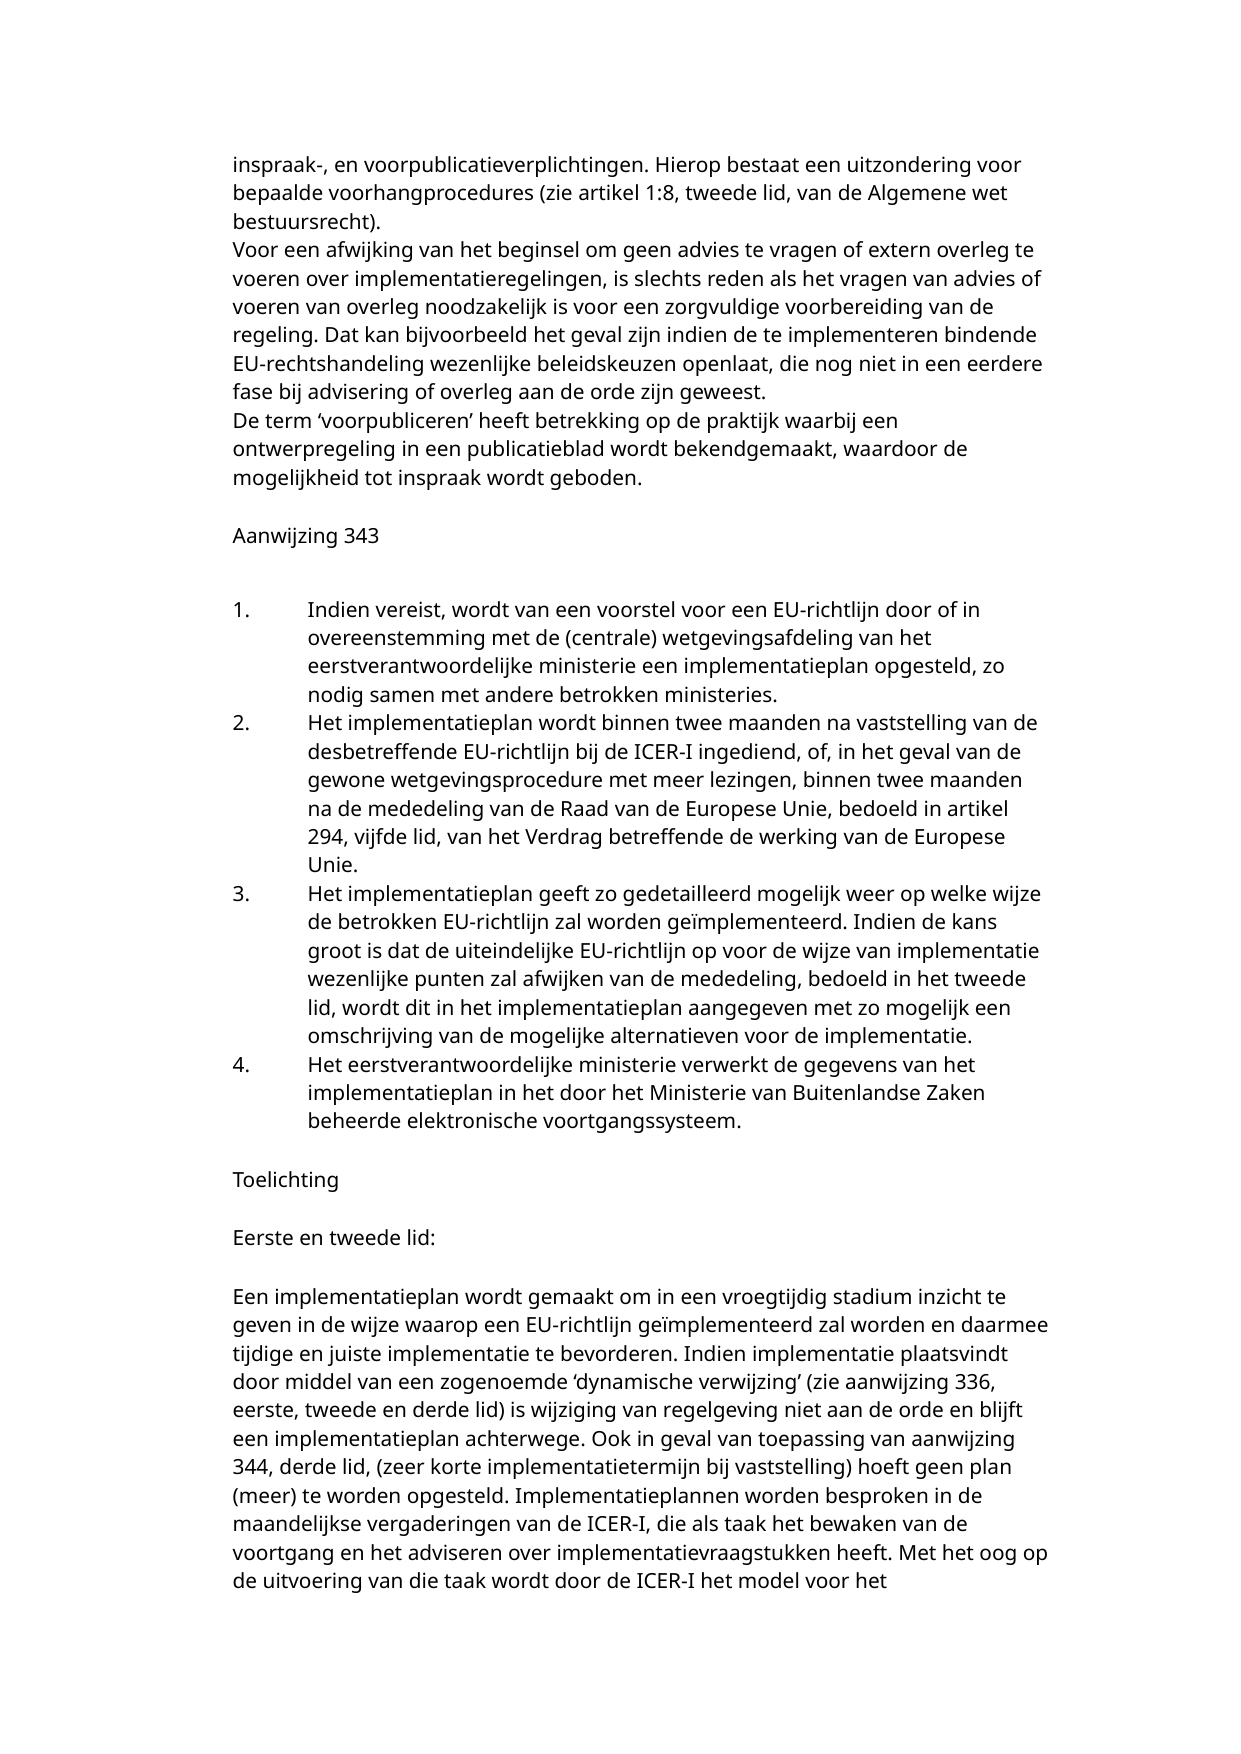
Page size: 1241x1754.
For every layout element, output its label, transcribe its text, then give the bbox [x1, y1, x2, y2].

text Voor een afwijking van het beginsel om geen advies te vragen of extern overleg te voeren over implementatieregelingen, is slechts reden als het vragen van advies of voeren van overleg noodzakelijk is voor een zorgvuldige voorbereiding van de regeling. Dat kan bijvoorbeeld het geval zijn indien de te implementeren bindende EU-rechtshandeling wezenlijke beleidskeuzen openlaat, die nog niet in een eerdere fase bij advisering of overleg aan de orde zijn geweest. [232, 235, 1053, 406]
subtitle Aanwijzing 343 [232, 521, 1053, 550]
list Het implementatieplan geeft zo gedetailleerd mogelijk weer op welke wijze de betrokken EU-richtlijn zal worden geïmplementeerd. Indien de kans groot is dat de uiteindelijke EU-richtlijn op voor de wijze van implementatie wezenlijke punten zal afwijken van de mededeling, bedoeld in het tweede lid, wordt dit in het implementatieplan aangegeven met zo mogelijk een omschrijving van de mogelijke alternatieven voor de implementatie. [232, 879, 1053, 1050]
text Een implementatieplan wordt gemaakt om in een vroegtijdig stadium inzicht te geven in de wijze waarop een EU-richtlijn geïmplementeerd zal worden en daarmee tijdige en juiste implementatie te bevorderen. Indien implementatie plaatsvindt door middel van een zogenoemde ‘dynamische verwijzing’ (zie aanwijzing 336, eerste, tweede en derde lid) is wijziging van regelgeving niet aan de orde en blijft een implementatieplan achterwege. Ook in geval van toepassing van aanwijzing 344, derde lid, (zeer korte implementatietermijn bij vaststelling) hoeft geen plan (meer) te worden opgesteld. Implementatieplannen worden besproken in de maandelijkse vergaderingen van de ICER-I, die als taak het bewaken van de voortgang en het adviseren over implementatievraagstukken heeft. Met het oog op de uitvoering van die taak wordt door de ICER-I het model voor het [232, 1282, 1053, 1595]
list Het implementatieplan wordt binnen twee maanden na vaststelling van de desbetreffende EU-richtlijn bij de ICER-I ingediend, of, in het geval van de gewone wetgevingsprocedure met meer lezingen, binnen twee maanden na de mededeling van de Raad van de Europese Unie, bedoeld in artikel 294, vijfde lid, van het Verdrag betreffende de werking van de Europese Unie. [232, 708, 1053, 879]
text De term ‘voorpubliceren’ heeft betrekking op de praktijk waarbij een ontwerpregeling in een publicatieblad wordt bekendgemaakt, waardoor de mogelijkheid tot inspraak wordt geboden. [232, 406, 1053, 491]
list Indien vereist, wordt van een voorstel voor een EU-richtlijn door of in overeenstemming met de (centrale) wetgevingsafdeling van het eerstverantwoordelijke ministerie een implementatieplan opgesteld, zo nodig samen met andere betrokken ministeries. [232, 595, 1053, 708]
text inspraak-, en voorpublicatieverplichtingen. Hierop bestaat een uitzondering voor bepaalde voorhangprocedures (zie artikel 1:8, tweede lid, van de Algemene wet bestuursrecht). [232, 150, 1053, 235]
subtitle Eerste en tweede lid: [232, 1223, 1053, 1252]
subtitle Toelichting [232, 1165, 1053, 1193]
list Het eerstverantwoordelijke ministerie verwerkt de gegevens van het implementatieplan in het door het Ministerie van Buitenlandse Zaken beheerde elektronische voortgangssysteem. [232, 1050, 1053, 1135]
